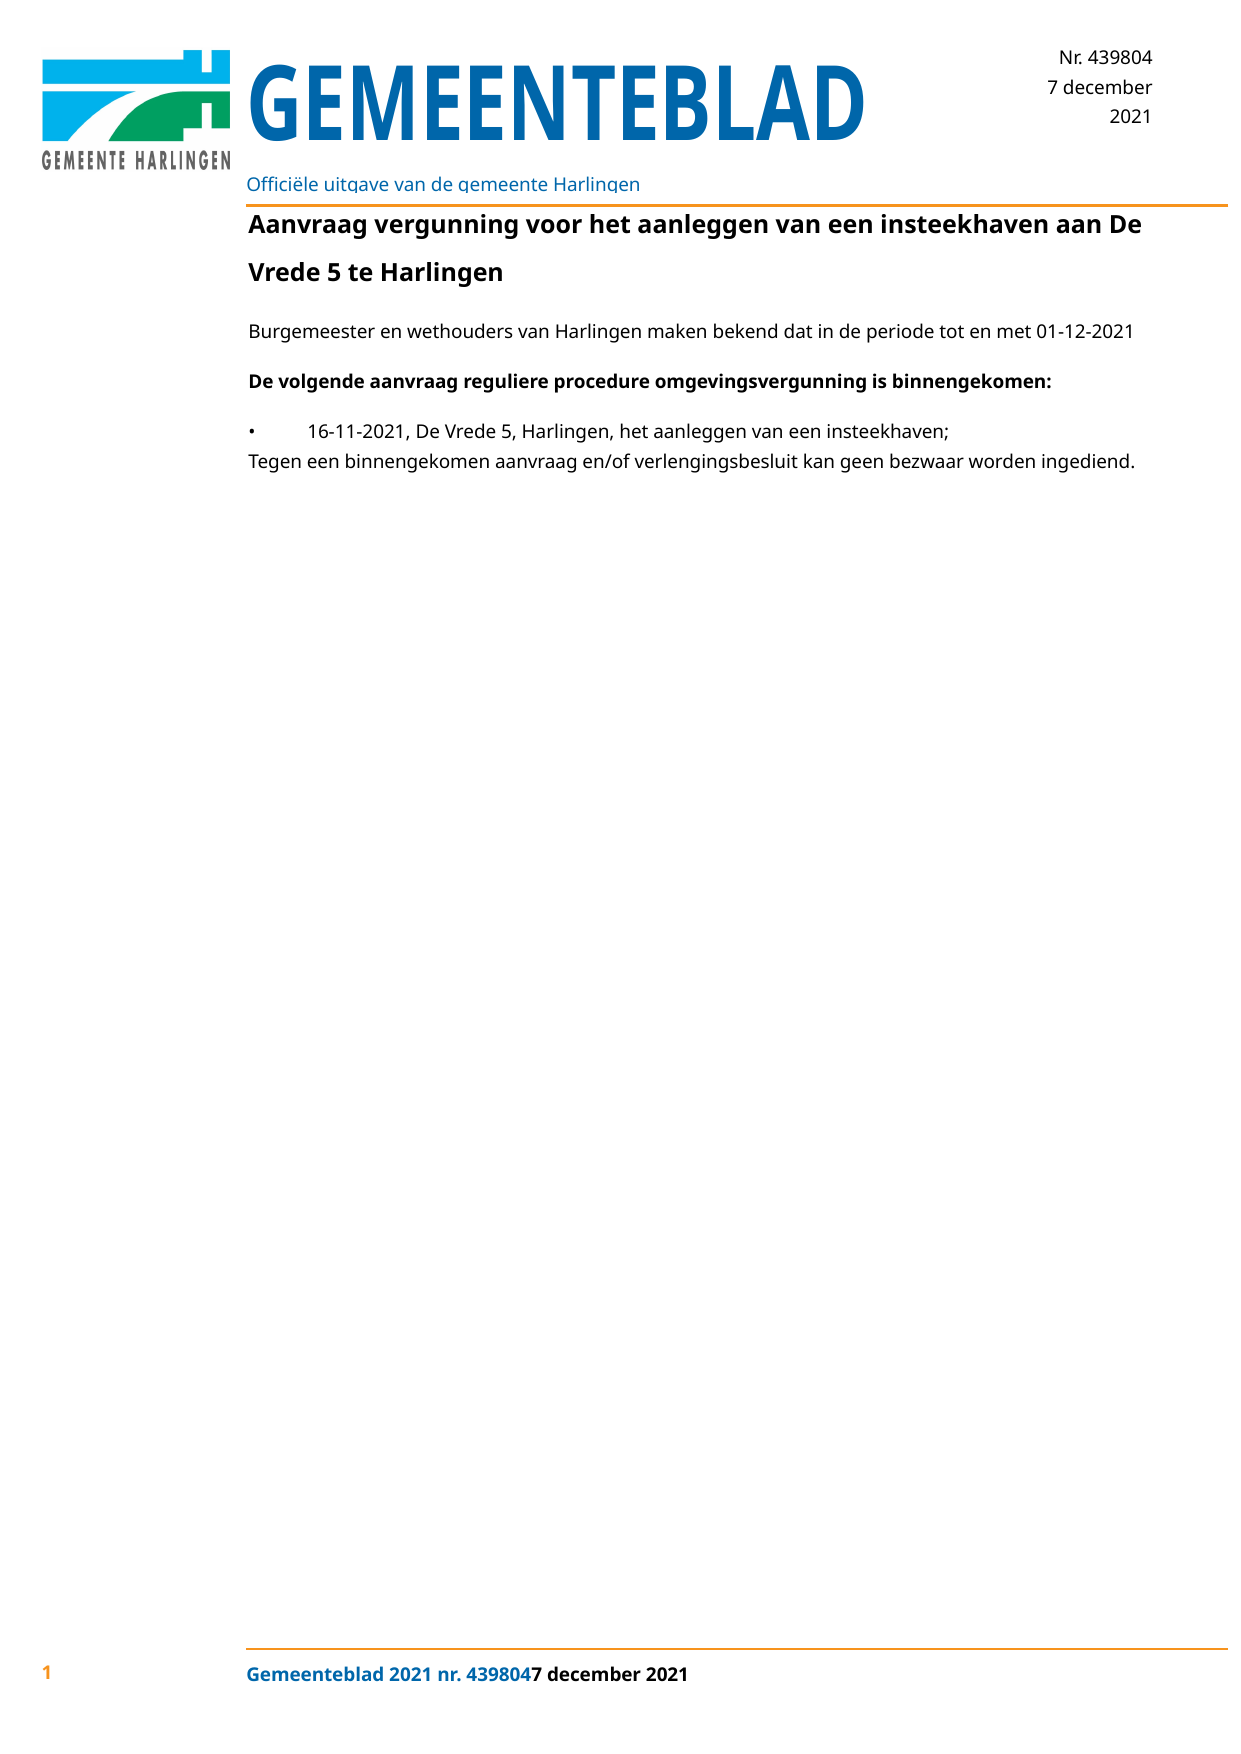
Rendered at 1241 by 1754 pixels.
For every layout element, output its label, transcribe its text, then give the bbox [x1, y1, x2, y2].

text Burgemeester en wethouders van Harlingen maken bekend dat in de periode tot en met 01-12-2021 [248, 318, 1152, 344]
text Aanvraag vergunning voor het aanleggen van een insteekhaven aan De Vrede 5 te Harlingen [248, 207, 1152, 288]
picture [41, 47, 231, 172]
list 16-11-2021, De Vrede 5, Harlingen, het aanleggen van een insteekhaven; [248, 419, 1152, 444]
text De volgende aanvraag reguliere procedure omgevingsvergunning is binnengekomen: [248, 368, 1152, 394]
text Tegen een binnengekomen aanvraag en/of verlengingsbesluit kan geen bezwaar worden ingediend. [248, 448, 1152, 474]
